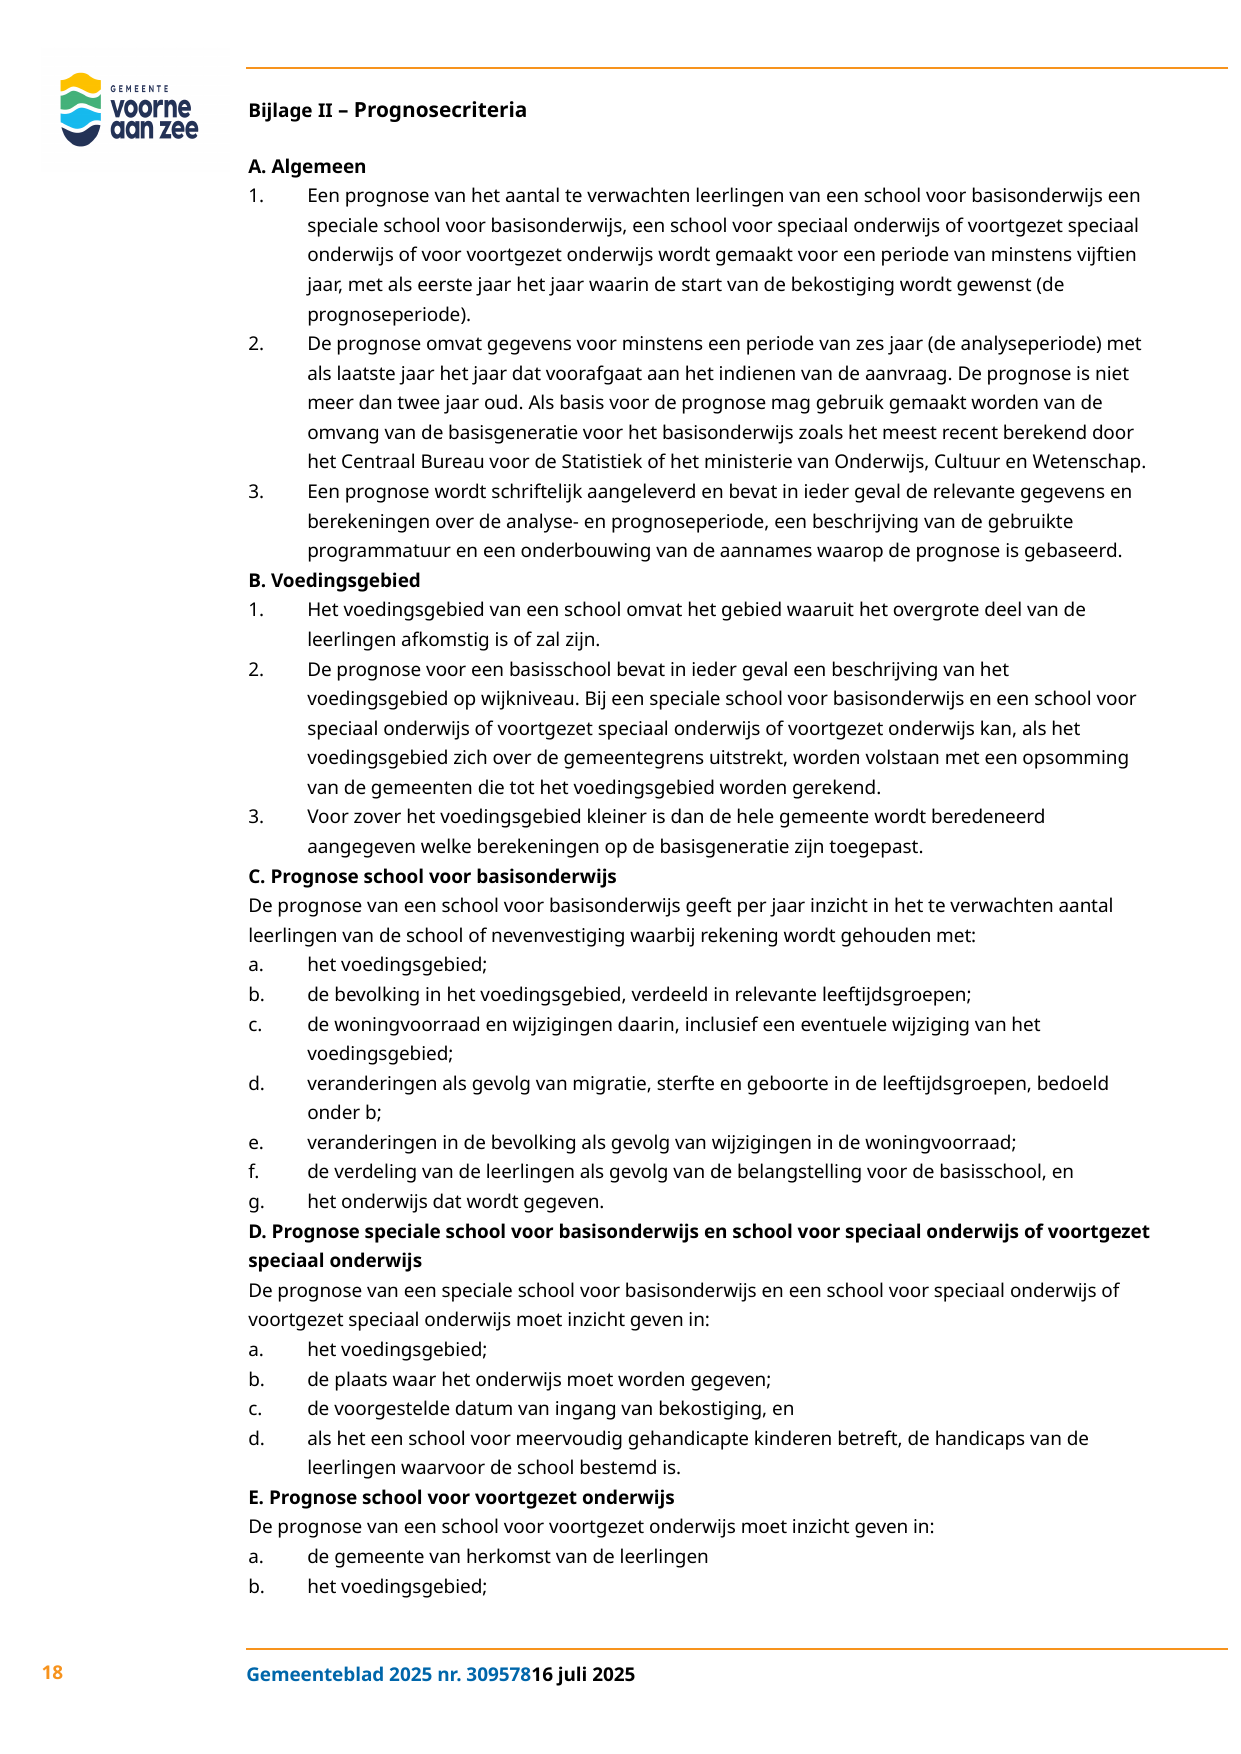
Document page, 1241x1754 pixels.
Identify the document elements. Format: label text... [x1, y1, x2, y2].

text A. Algemeen [248, 153, 1152, 179]
list Voor zover het voedingsgebied kleiner is dan de hele gemeente wordt beredeneerd aangegeven welke berekeningen op de basisgeneratie zijn toegepast. [248, 804, 1152, 859]
text De prognose van een school voor basisonderwijs geeft per jaar inzicht in het te verwachten aantal leerlingen van de school of nevenvestiging waarbij rekening wordt gehouden met: [248, 892, 1152, 948]
list De prognose voor een basisschool bevat in ieder geval een beschrijving van het voedingsgebied op wijkniveau. Bij een speciale school voor basisonderwijs en een school voor speciaal onderwijs of voortgezet speciaal onderwijs of voortgezet onderwijs kan, als het voedingsgebied zich over de gemeentegrens uitstrekt, worden volstaan met een opsomming van de gemeenten die tot het voedingsgebied worden gerekend. [248, 656, 1152, 800]
text De prognose van een speciale school voor basisonderwijs en een school voor speciaal onderwijs of voortgezet speciaal onderwijs moet inzicht geven in: [248, 1277, 1152, 1332]
list de woningvoorraad en wijzigingen daarin, inclusief een eventuele wijziging van het voedingsgebied; [248, 1011, 1152, 1066]
list de bevolking in het voedingsgebied, verdeeld in relevante leeftijdsgroepen; [248, 981, 1152, 1007]
list het voedingsgebied; [248, 1336, 1152, 1362]
list het voedingsgebied; [248, 1573, 1152, 1599]
list De prognose omvat gegevens voor minstens een periode van zes jaar (de analyseperiode) met als laatste jaar het jaar dat voorafgaat aan het indienen van de aanvraag. De prognose is niet meer dan twee jaar oud. Als basis voor de prognose mag gebruik gemaakt worden van de omvang van de basisgeneratie voor het basisonderwijs zoals het meest recent berekend door het Centraal Bureau voor de Statistiek of het ministerie van Onderwijs, Cultuur en Wetenschap. [248, 330, 1152, 474]
text C. Prognose school voor basisonderwijs [248, 863, 1152, 889]
list veranderingen in de bevolking als gevolg van wijzigingen in de woningvoorraad; [248, 1129, 1152, 1155]
list de verdeling van de leerlingen als gevolg van de belangstelling voor de basisschool, en [248, 1159, 1152, 1184]
text Bijlage II – Prognosecriteria [248, 95, 1152, 123]
picture [41, 47, 231, 172]
text E. Prognose school voor voortgezet onderwijs [248, 1484, 1152, 1510]
list Het voedingsgebied van een school omvat het gebied waaruit het overgrote deel van de leerlingen afkomstig is of zal zijn. [248, 597, 1152, 652]
list het voedingsgebied; [248, 952, 1152, 977]
list de plaats waar het onderwijs moet worden gegeven; [248, 1366, 1152, 1392]
list als het een school voor meervoudig gehandicapte kinderen betreft, de handicaps van de leerlingen waarvoor de school bestemd is. [248, 1425, 1152, 1480]
list de gemeente van herkomst van de leerlingen [248, 1543, 1152, 1569]
text B. Voedingsgebied [248, 567, 1152, 593]
list Een prognose van het aantal te verwachten leerlingen van een school voor basisonderwijs een speciale school voor basisonderwijs, een school voor speciaal onderwijs of voortgezet speciaal onderwijs of voor voortgezet onderwijs wordt gemaakt voor een periode van minstens vijftien jaar, met als eerste jaar het jaar waarin de start van de bekostiging wordt gewenst (de prognoseperiode). [248, 182, 1152, 327]
list de voorgestelde datum van ingang van bekostiging, en [248, 1395, 1152, 1421]
list Een prognose wordt schriftelijk aangeleverd en bevat in ieder geval de relevante gegevens en berekeningen over de analyse- en prognoseperiode, een beschrijving van de gebruikte programmatuur en een onderbouwing van de aannames waarop de prognose is gebaseerd. [248, 478, 1152, 563]
text De prognose van een school voor voortgezet onderwijs moet inzicht geven in: [248, 1514, 1152, 1539]
list het onderwijs dat wordt gegeven. [248, 1188, 1152, 1214]
list veranderingen als gevolg van migratie, sterfte en geboorte in de leeftijdsgroepen, bedoeld onder b; [248, 1070, 1152, 1125]
text D. Prognose speciale school voor basisonderwijs en school voor speciaal onderwijs of voortgezet speciaal onderwijs [248, 1218, 1152, 1273]
